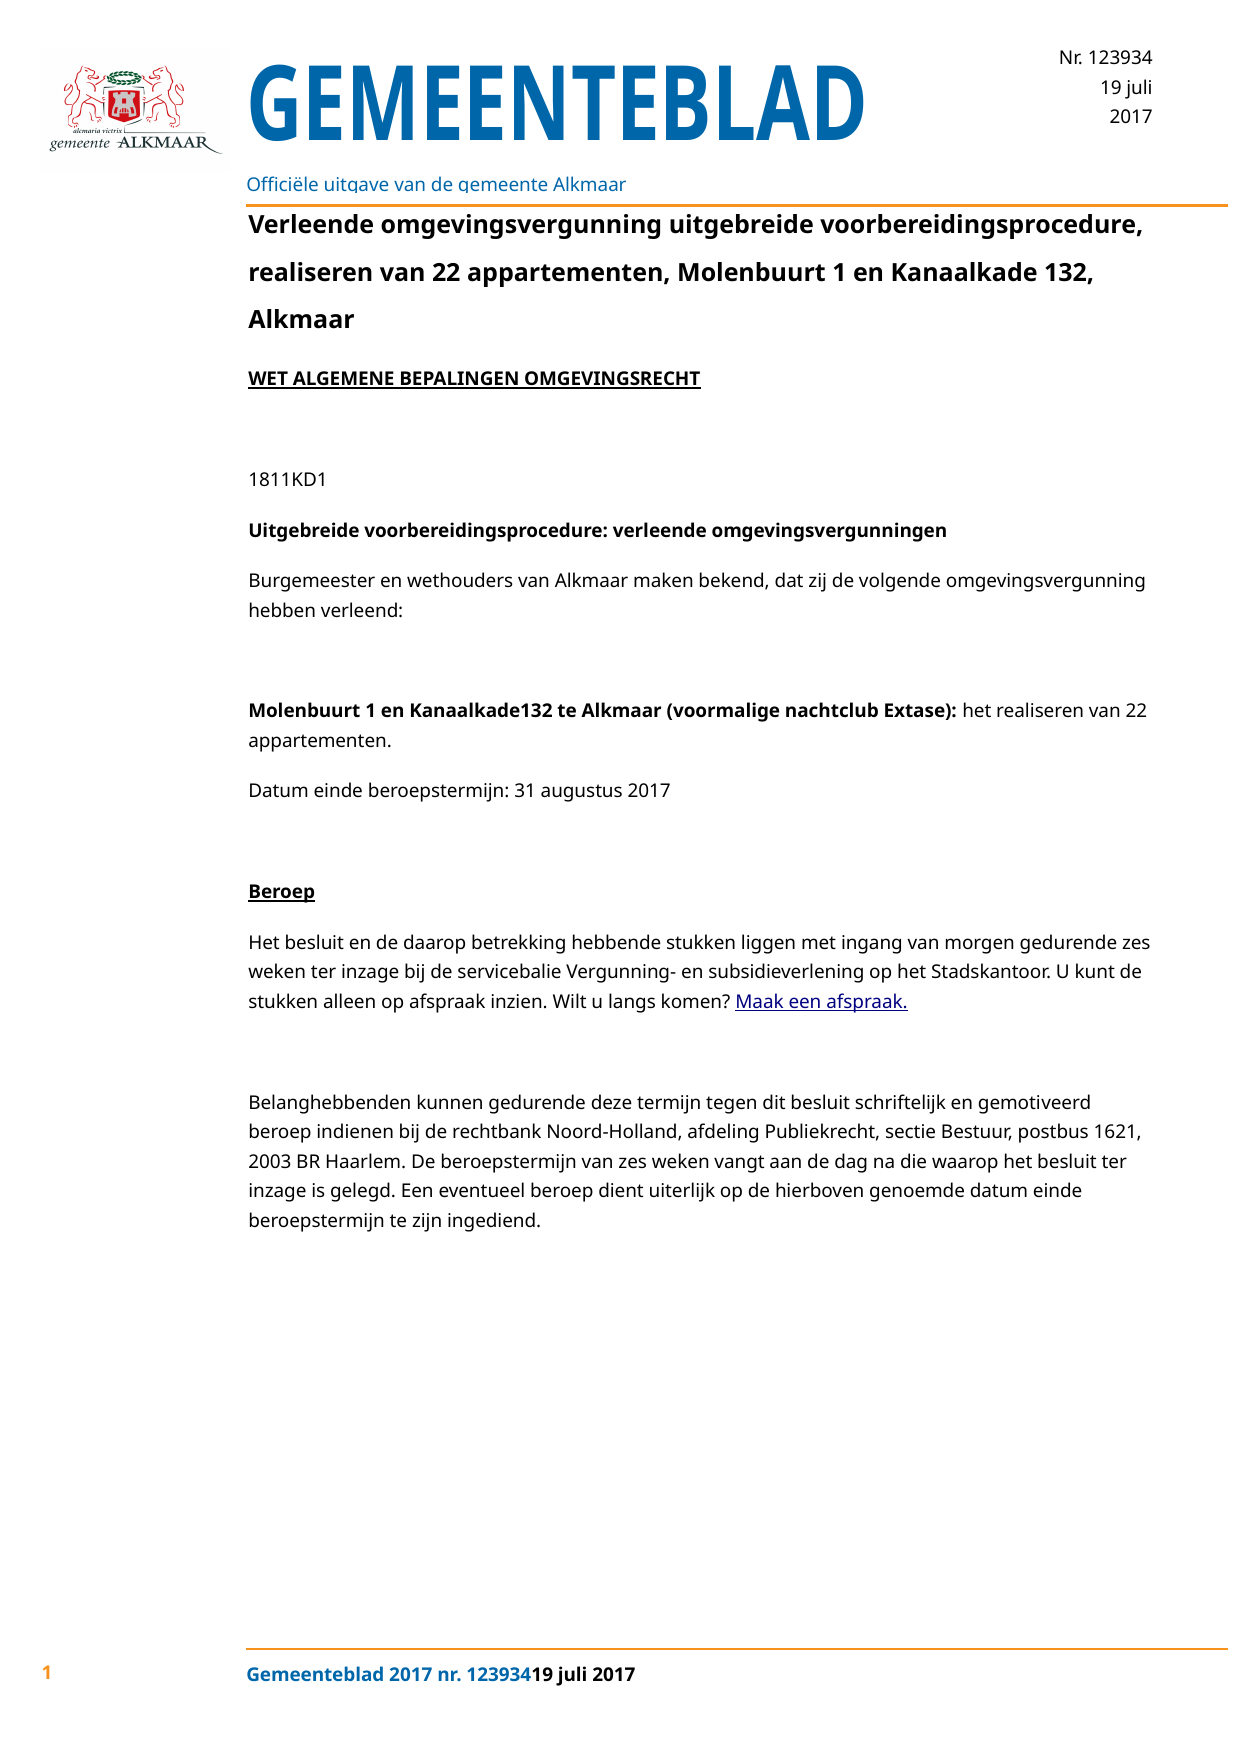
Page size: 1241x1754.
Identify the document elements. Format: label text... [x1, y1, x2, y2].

text Molenbuurt 1 en Kanaalkade132 te Alkmaar (voormalige nachtclub Extase): het realiseren van 22 appartementen. [248, 698, 1152, 753]
text Beroep [248, 878, 1152, 904]
text 1811KD1 [248, 466, 1152, 492]
text Datum einde beroepstermijn: 31 augustus 2017 [248, 778, 1152, 803]
text Het besluit en de daarop betrekking hebbende stukken liggen met ingang van morgen gedurende zes weken ter inzage bij de servicebalie Vergunning- en subsidieverlening op het Stadskantoor. U kunt de stukken alleen op afspraak inzien. Wilt u langs komen? Maak een afspraak. [248, 929, 1152, 1014]
picture [41, 47, 231, 172]
text WET ALGEMENE BEPALINGEN OMGEVINGSRECHT [248, 366, 1152, 391]
text Verleende omgevingsvergunning uitgebreide voorbereidingsprocedure, realiseren van 22 appartementen, Molenbuurt 1 en Kanaalkade 132, Alkmaar [248, 207, 1152, 336]
text Belanghebbenden kunnen gedurende deze termijn tegen dit besluit schriftelijk en gemoti­veerd beroep indie­nen bij de rechtbank Noord-Holland, afdeling Publiekrecht, sectie Bestuur, postbus 1621, 2003 BR Haarlem. De beroepstermijn van zes weken vangt aan de dag na die waarop het besluit ter inzage is gelegd. Een eventueel beroep dient uiterlijk op de hierboven genoemde datum einde beroepstermijn te zijn ingediend. [248, 1089, 1152, 1233]
text Uitgebreide voorbereidingsprocedure: verleende omgevingsvergunningen [248, 517, 1152, 542]
text Burgemeester en wethouders van Alkmaar maken bekend, dat zij de volgende omgevingsvergunning hebben verleend: [248, 567, 1152, 622]
